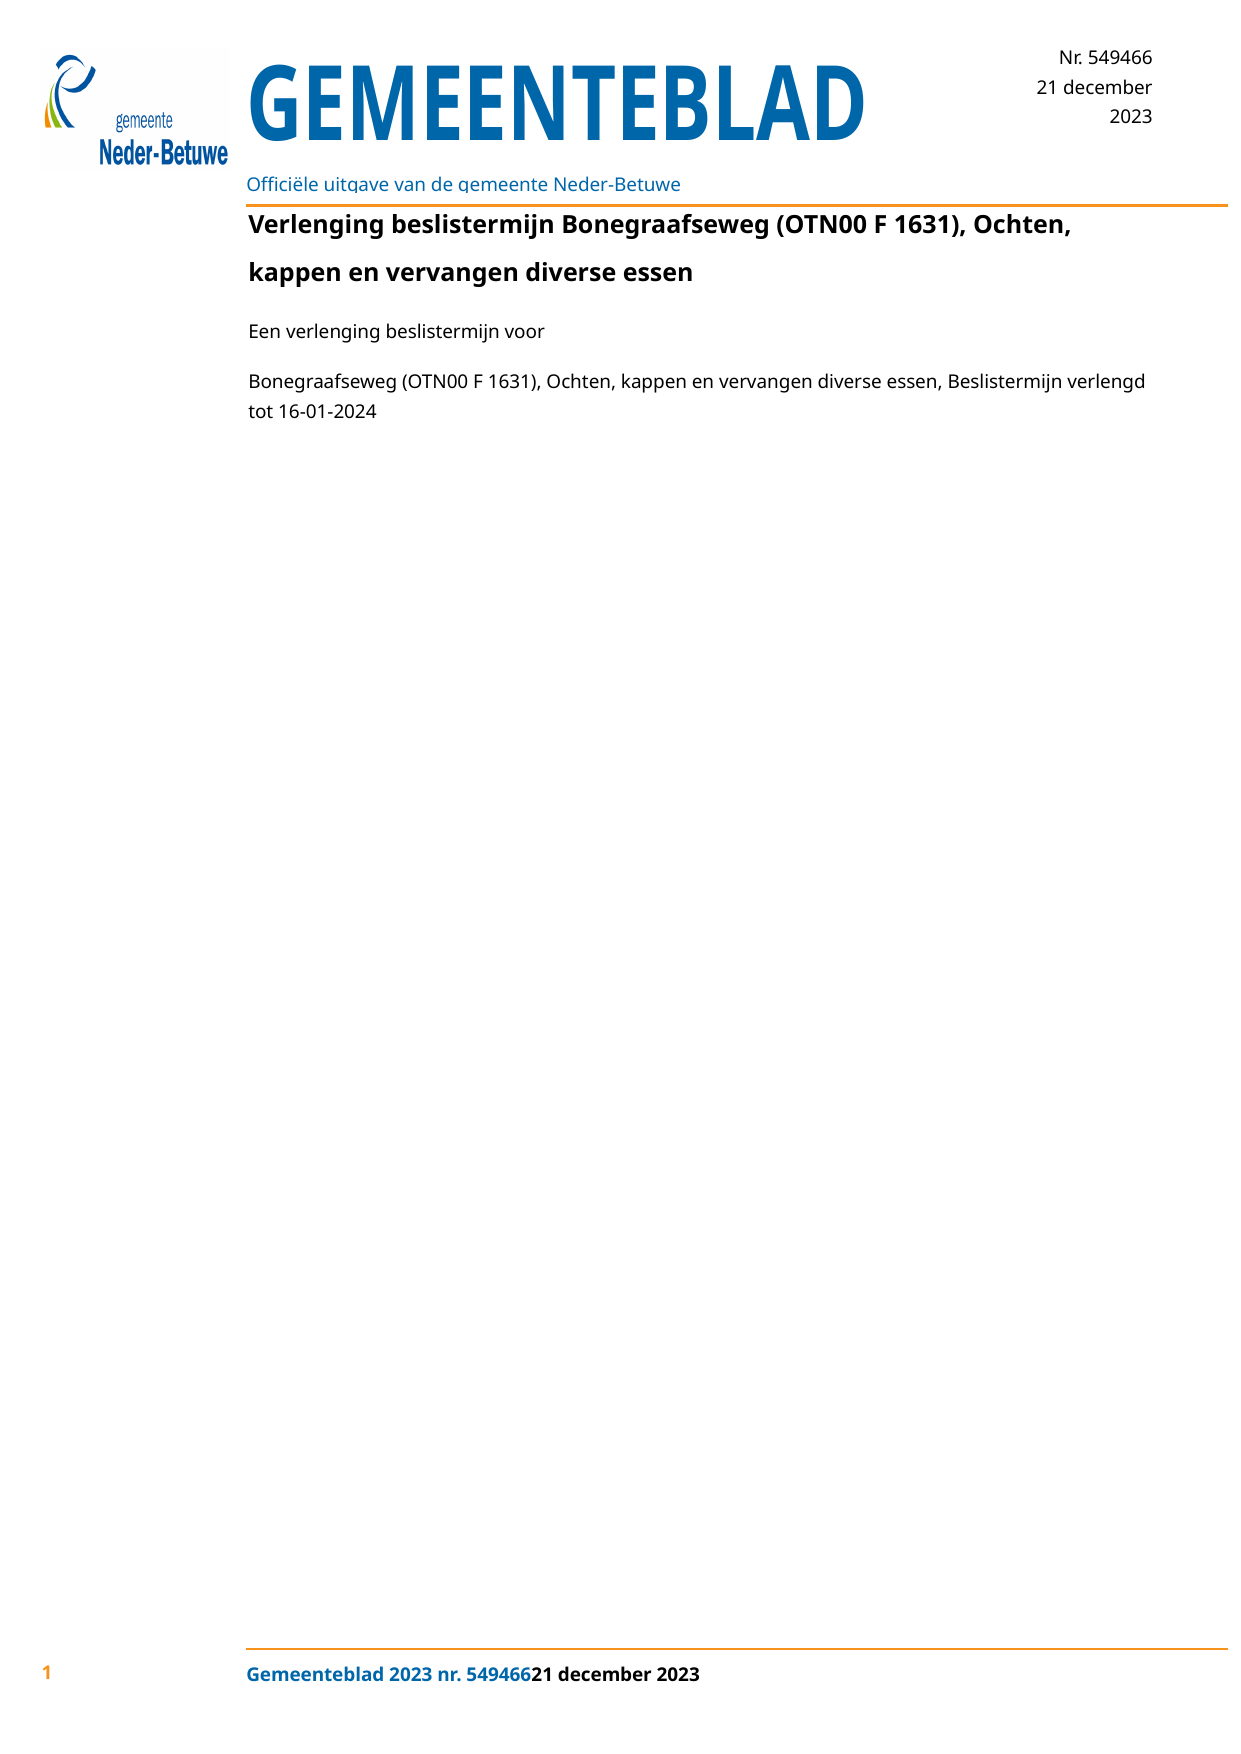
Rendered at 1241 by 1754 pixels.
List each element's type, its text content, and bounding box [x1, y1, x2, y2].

text Verlenging beslistermijn Bonegraafseweg (OTN00 F 1631), Ochten, kappen en vervangen diverse essen [248, 207, 1152, 288]
picture [41, 47, 231, 172]
text Een verlenging beslistermijn voor [248, 318, 1152, 344]
text Bonegraafseweg (OTN00 F 1631), Ochten, kappen en vervangen diverse essen, Beslistermijn verlengd tot 16-01-2024 [248, 368, 1152, 424]
